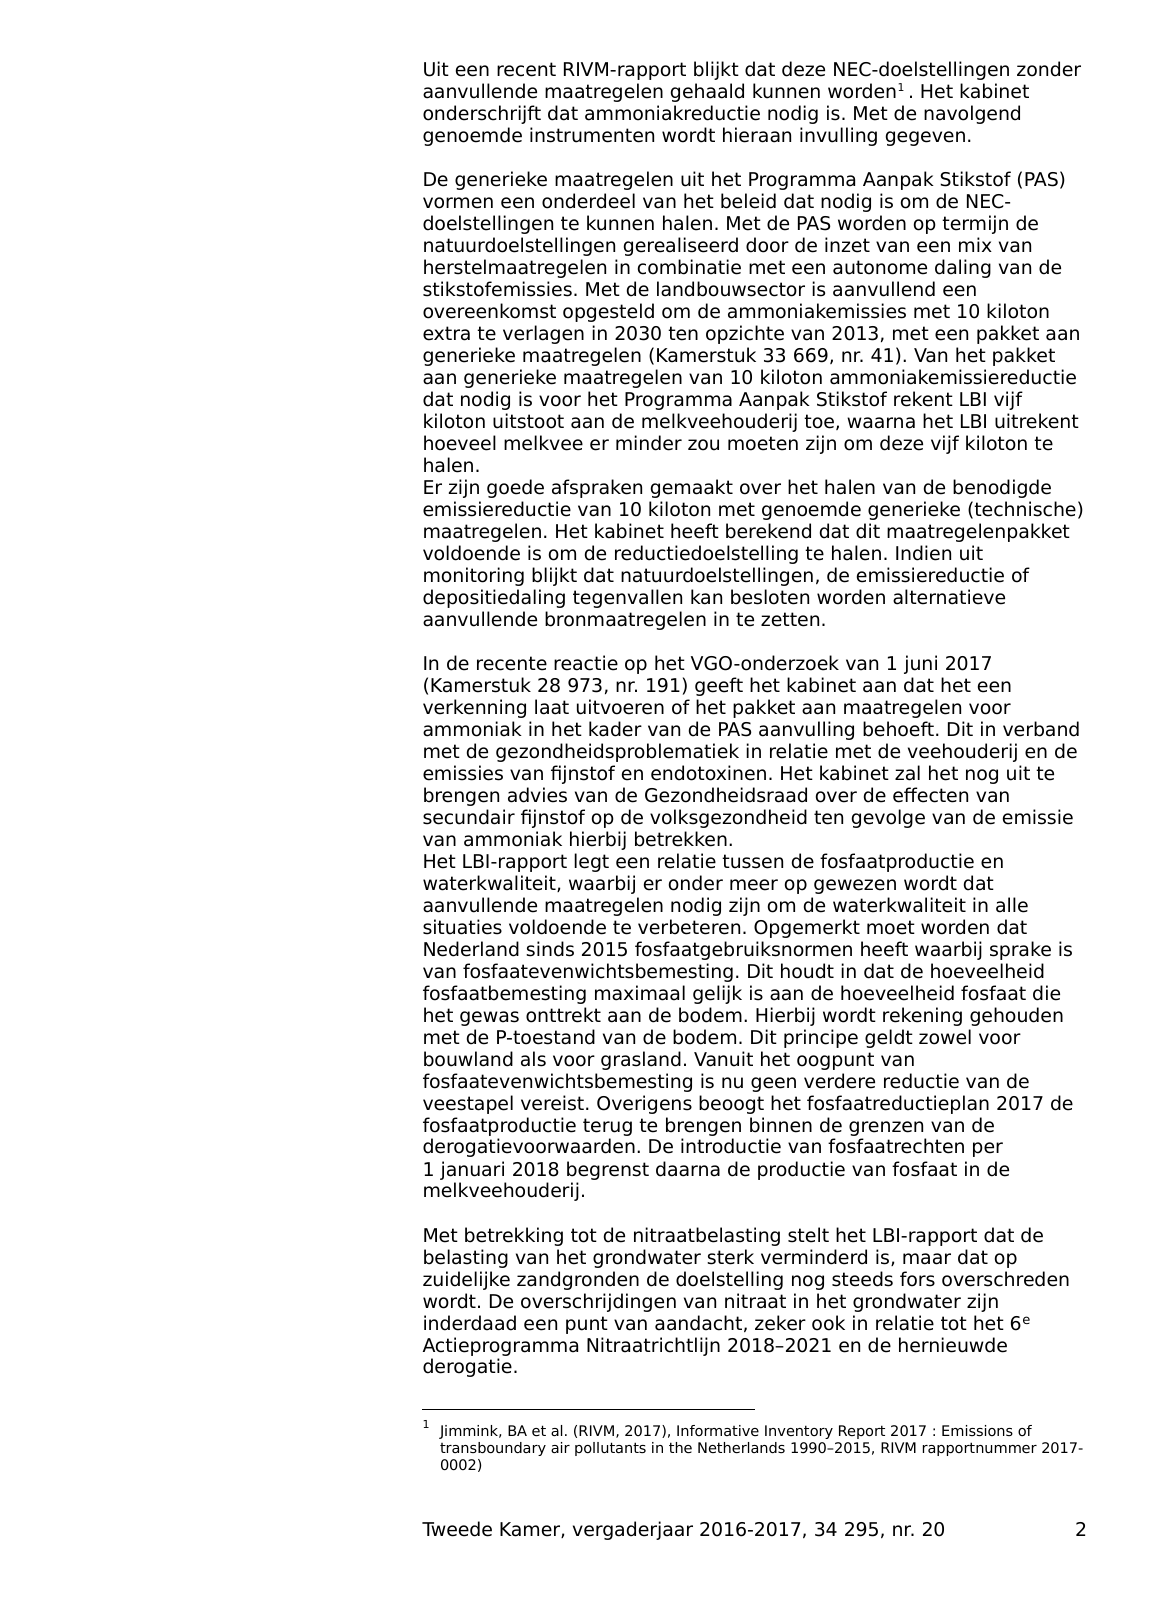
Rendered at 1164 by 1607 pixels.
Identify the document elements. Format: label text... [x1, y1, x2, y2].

text Met betrekking tot de nitraatbelasting stelt het LBI-rapport dat de belasting van het grondwater sterk verminderd is, maar dat op zuidelijke zandgronden de doelstelling nog steeds fors overschreden wordt. De overschrijdingen van nitraat in het grondwater zijn inderdaad een punt van aandacht, zeker ook in relatie tot het 6e Actieprogramma Nitraatrichtlijn 2018–2021 en de hernieuwde derogatie. [422, 1224, 1087, 1378]
text De generieke maatregelen uit het Programma Aanpak Stikstof (PAS) vormen een onderdeel van het beleid dat nodig is om de NEC-doelstellingen te kunnen halen. Met de PAS worden op termijn de natuurdoelstellingen gerealiseerd door de inzet van een mix van herstelmaatregelen in combinatie met een autonome daling van de stikstofemissies. Met de landbouwsector is aanvullend een overeenkomst opgesteld om de ammoniakemissies met 10 kiloton extra te verlagen in 2030 ten opzichte van 2013, met een pakket aan generieke maatregelen (Kamerstuk 33 669, nr. 41). Van het pakket aan generieke maatregelen van 10 kiloton ammoniakemissiereductie dat nodig is voor het Programma Aanpak Stikstof rekent LBI vijf kiloton uitstoot aan de melkveehouderij toe, waarna het LBI uitrekent hoeveel melkvee er minder zou moeten zijn om deze vijf kiloton te halen. [422, 169, 1087, 477]
text In de recente reactie op het VGO-onderzoek van 1 juni 2017 (Kamerstuk 28 973, nr. 191) geeft het kabinet aan dat het een verkenning laat uitvoeren of het pakket aan maatregelen voor ammoniak in het kader van de PAS aanvulling behoeft. Dit in verband met de gezondheidsproblematiek in relatie met de veehouderij en de emissies van fijnstof en endotoxinen. Het kabinet zal het nog uit te brengen advies van de Gezondheidsraad over de effecten van secundair fijnstof op de volksgezondheid ten gevolge van de emissie van ammoniak hierbij betrekken. [422, 653, 1087, 851]
text Het LBI-rapport legt een relatie tussen de fosfaatproductie en waterkwaliteit, waarbij er onder meer op gewezen wordt dat aanvullende maatregelen nodig zijn om de waterkwaliteit in alle situaties voldoende te verbeteren. Opgemerkt moet worden dat Nederland sinds 2015 fosfaatgebruiksnormen heeft waarbij sprake is van fosfaatevenwichtsbemesting. Dit houdt in dat de hoeveelheid fosfaatbemesting maximaal gelijk is aan de hoeveelheid fosfaat die het gewas onttrekt aan de bodem. Hierbij wordt rekening gehouden met de P-toestand van de bodem. Dit principe geldt zowel voor bouwland als voor grasland. Vanuit het oogpunt van fosfaatevenwichtsbemesting is nu geen verdere reductie van de veestapel vereist. Overigens beoogt het fosfaatreductieplan 2017 de fosfaatproductie terug te brengen binnen de grenzen van de derogatievoorwaarden. De introductie van fosfaatrechten per 1 januari 2018 begrenst daarna de productie van fosfaat in de melkveehouderij. [422, 851, 1087, 1202]
text Er zijn goede afspraken gemaakt over het halen van de benodigde emissiereductie van 10 kiloton met genoemde generieke (technische) maatregelen. Het kabinet heeft berekend dat dit maatregelenpakket voldoende is om de reductiedoelstelling te halen. Indien uit monitoring blijkt dat natuurdoelstellingen, de emissiereductie of depositiedaling tegenvallen kan besloten worden alternatieve aanvullende bronmaatregelen in te zetten. [422, 477, 1087, 631]
text Jimmink, BA et al. (RIVM, 2017), Informative Inventory Report 2017 : Emissions of transboundary air pollutants in the Netherlands 1990–2015, RIVM rapportnummer 2017-0002) [422, 1418, 1087, 1474]
text Uit een recent RIVM-rapport blijkt dat deze NEC-doelstellingen zonder aanvullende maatregelen gehaald kunnen worden. Het kabinet onderschrijft dat ammoniakreductie nodig is. Met de navolgend genoemde instrumenten wordt hieraan invulling gegeven. [422, 59, 1087, 147]
